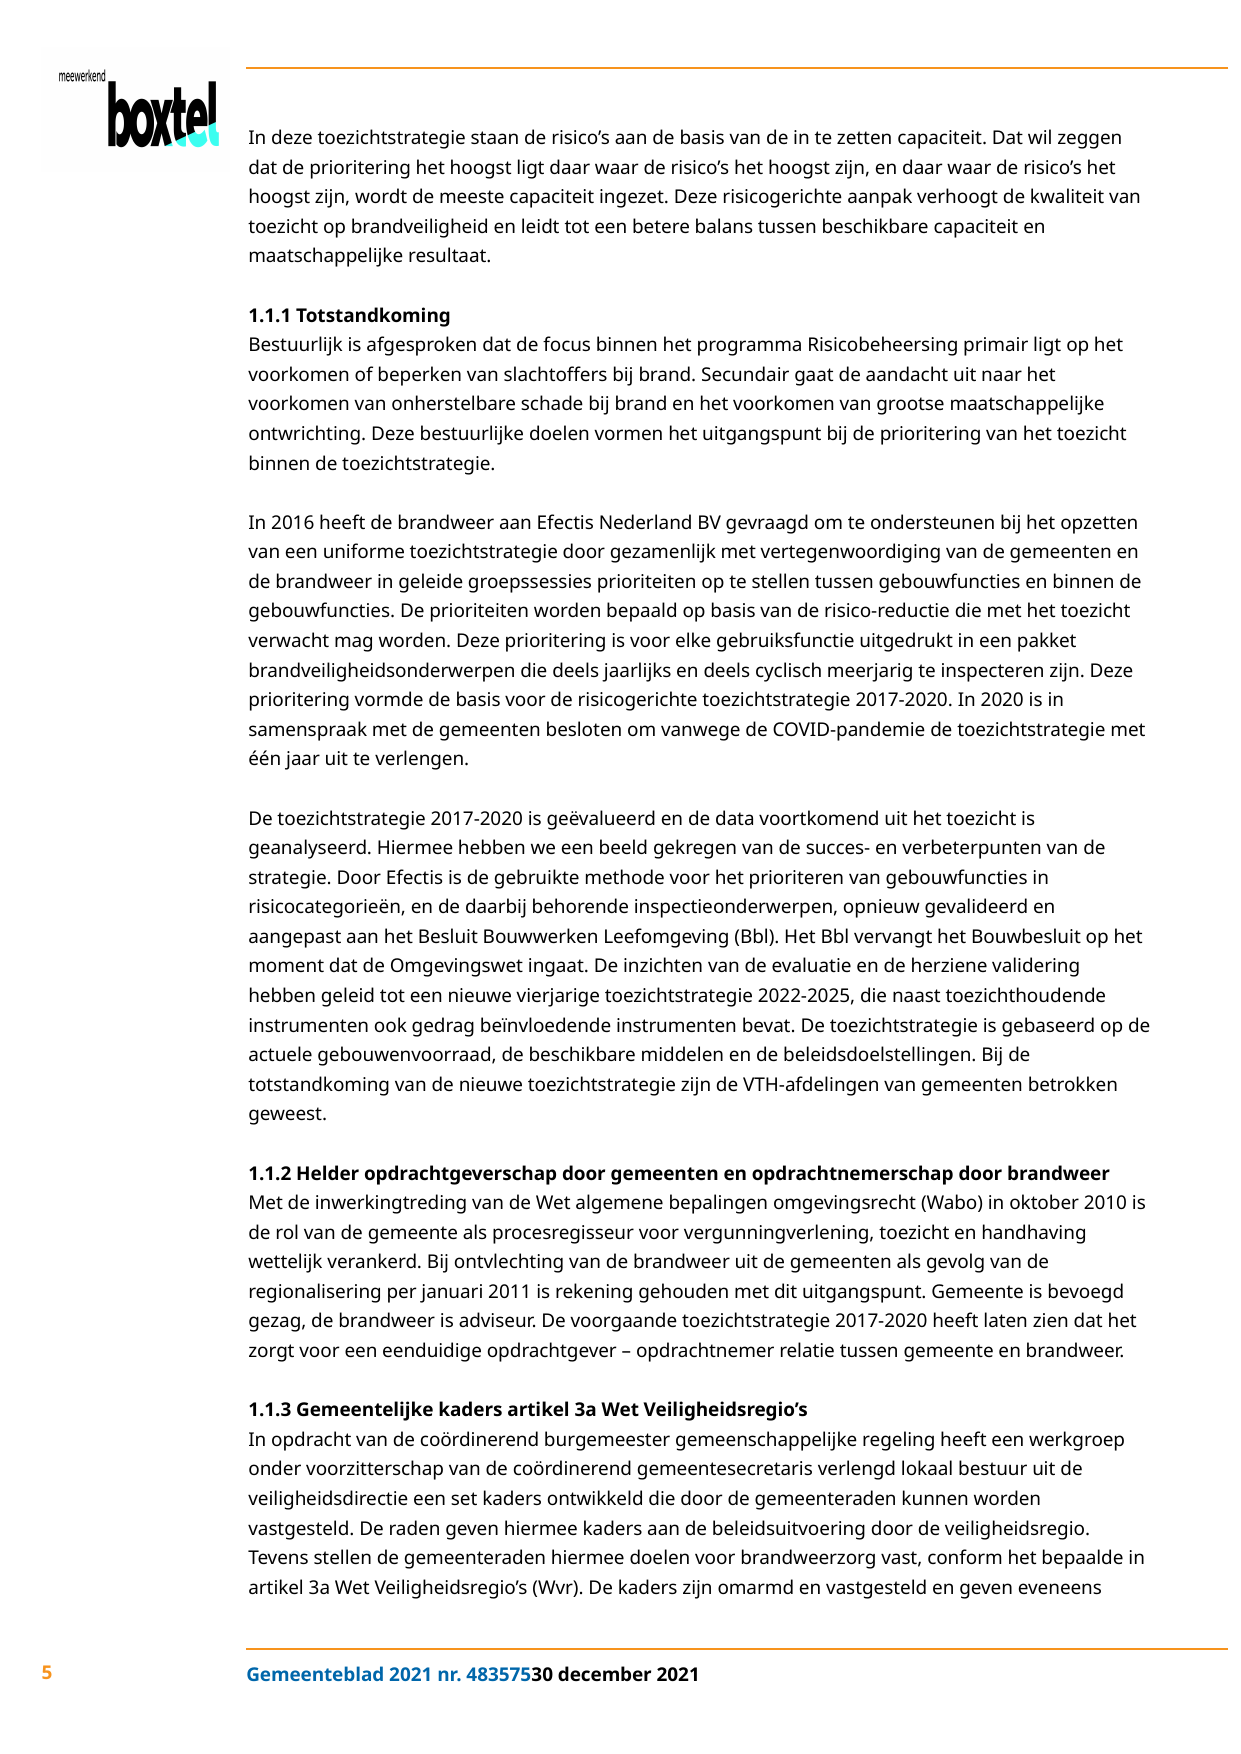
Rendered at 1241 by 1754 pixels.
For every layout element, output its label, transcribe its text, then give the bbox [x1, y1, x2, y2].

text 1.1.2 Helder opdrachtgeverschap door gemeenten en opdrachtnemerschap door brandweer [248, 1160, 1152, 1186]
text In 2016 heeft de brandweer aan Efectis Nederland BV gevraagd om te ondersteunen bij het opzetten van een uniforme toezichtstrategie door gezamenlijk met vertegenwoordiging van de gemeenten en de brandweer in geleide groepssessies prioriteiten op te stellen tussen gebouwfuncties en binnen de gebouwfuncties. De prioriteiten worden bepaald op basis van de risico-reductie die met het toezicht verwacht mag worden. Deze prioritering is voor elke gebruiksfunctie uitgedrukt in een pakket brandveiligheidsonderwerpen die deels jaarlijks en deels cyclisch meerjarig te inspecteren zijn. Deze prioritering vormde de basis voor de risicogerichte toezichtstrategie 2017-2020. In 2020 is in samenspraak met de gemeenten besloten om vanwege de COVID-pandemie de toezichtstrategie met één jaar uit te verlengen. [248, 509, 1152, 771]
text Bestuurlijk is afgesproken dat de focus binnen het programma Risicobeheersing primair ligt op het voorkomen of beperken van slachtoffers bij brand. Secundair gaat de aandacht uit naar het voorkomen van onherstelbare schade bij brand en het voorkomen van grootse maatschappelijke ontwrichting. Deze bestuurlijke doelen vormen het uitgangspunt bij de prioritering van het toezicht binnen de toezichtstrategie. [248, 331, 1152, 476]
picture [41, 47, 231, 172]
text In opdracht van de coördinerend burgemeester gemeenschappelijke regeling heeft een werkgroep onder voorzitterschap van de coördinerend gemeentesecretaris verlengd lokaal bestuur uit de veiligheidsdirectie een set kaders ontwikkeld die door de gemeenteraden kunnen worden vastgesteld. De raden geven hiermee kaders aan de beleidsuitvoering door de veiligheidsregio. Tevens stellen de gemeenteraden hiermee doelen voor brandweerzorg vast, conform het bepaalde in artikel 3a Wet Veiligheidsregio’s (Wvr). De kaders zijn omarmd en vastgesteld en geven eveneens [248, 1426, 1152, 1600]
text 1.1.1 Totstandkoming [248, 302, 1152, 328]
text Met de inwerkingtreding van de Wet algemene bepalingen omgevingsrecht (Wabo) in oktober 2010 is de rol van de gemeente als procesregisseur voor vergunningverlening, toezicht en handhaving wettelijk verankerd. Bij ontvlechting van de brandweer uit de gemeenten als gevolg van de regionalisering per januari 2011 is rekening gehouden met dit uitgangspunt. Gemeente is bevoegd gezag, de brandweer is adviseur. De voorgaande toezichtstrategie 2017-2020 heeft laten zien dat het zorgt voor een eenduidige opdrachtgever – opdrachtnemer relatie tussen gemeente en brandweer. [248, 1189, 1152, 1363]
text In deze toezichtstrategie staan de risico’s aan de basis van de in te zetten capaciteit. Dat wil zeggen dat de prioritering het hoogst ligt daar waar de risico’s het hoogst zijn, en daar waar de risico’s het hoogst zijn, wordt de meeste capaciteit ingezet. Deze risicogerichte aanpak verhoogt de kwaliteit van toezicht op brandveiligheid en leidt tot een betere balans tussen beschikbare capaciteit en maatschappelijke resultaat. [248, 124, 1152, 268]
text De toezichtstrategie 2017-2020 is geëvalueerd en de data voortkomend uit het toezicht is geanalyseerd. Hiermee hebben we een beeld gekregen van de succes- en verbeterpunten van de strategie. Door Efectis is de gebruikte methode voor het prioriteren van gebouwfuncties in risicocategorieën, en de daarbij behorende inspectieonderwerpen, opnieuw gevalideerd en aangepast aan het Besluit Bouwwerken Leefomgeving (Bbl). Het Bbl vervangt het Bouwbesluit op het moment dat de Omgevingswet ingaat. De inzichten van de evaluatie en de herziene validering hebben geleid tot een nieuwe vierjarige toezichtstrategie 2022-2025, die naast toezichthoudende instrumenten ook gedrag beïnvloedende instrumenten bevat. De toezichtstrategie is gebaseerd op de actuele gebouwenvoorraad, de beschikbare middelen en de beleidsdoelstellingen. Bij de totstandkoming van de nieuwe toezichtstrategie zijn de VTH-afdelingen van gemeenten betrokken geweest. [248, 805, 1152, 1126]
text 1.1.3 Gemeentelijke kaders artikel 3a Wet Veiligheidsregio’s [248, 1396, 1152, 1422]
